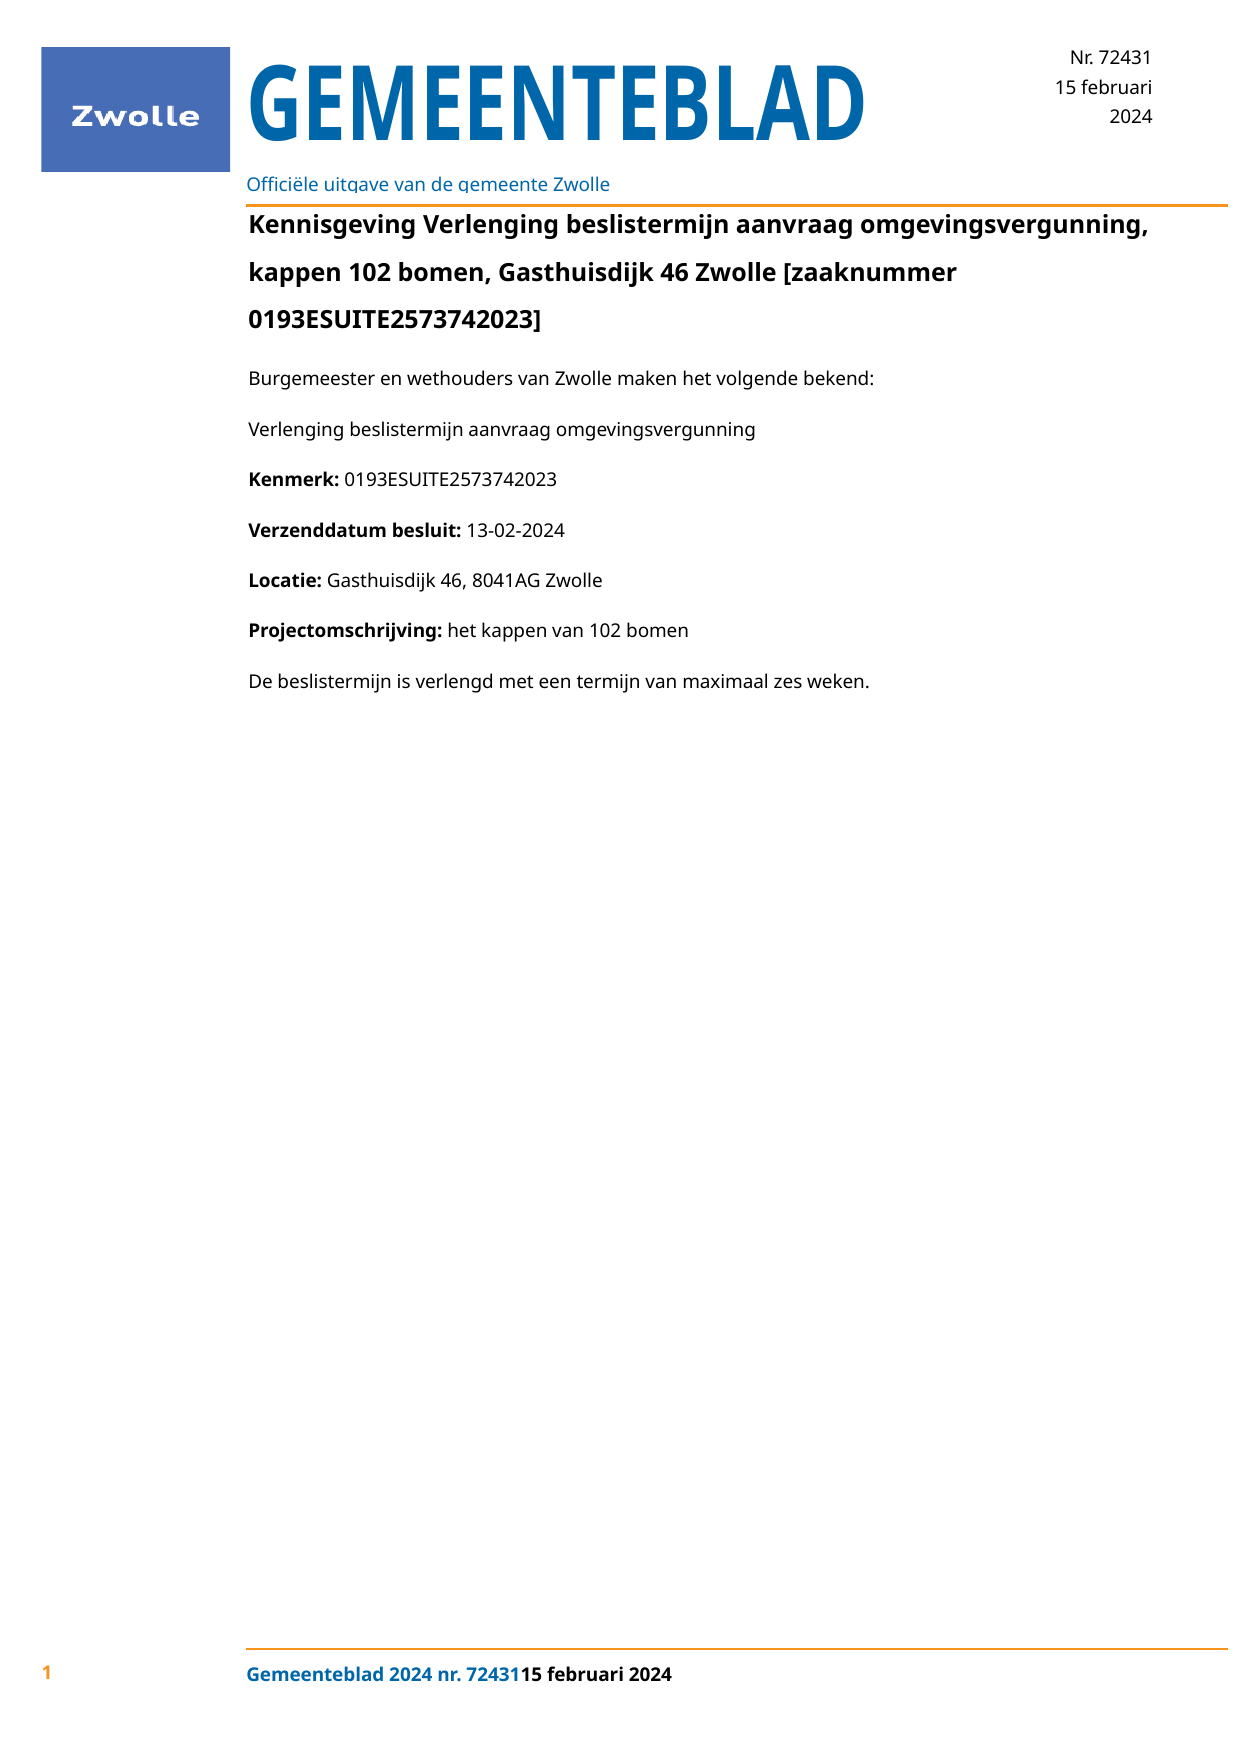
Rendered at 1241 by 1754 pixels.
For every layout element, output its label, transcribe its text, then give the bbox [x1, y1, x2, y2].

text Locatie: Gasthuisdijk 46, 8041AG Zwolle [248, 567, 1152, 593]
text Kenmerk: 0193ESUITE2573742023 [248, 466, 1152, 492]
text De beslistermijn is verlengd met een termijn van maximaal zes weken. [248, 668, 1152, 694]
text Verlenging beslistermijn aanvraag omgevingsvergunning [248, 416, 1152, 442]
picture [41, 47, 231, 172]
text Burgemeester en wethouders van Zwolle maken het volgende bekend: [248, 366, 1152, 391]
text Verzenddatum besluit: 13-02-2024 [248, 517, 1152, 542]
text Kennisgeving Verlenging beslistermijn aanvraag omgevingsvergunning, kappen 102 bomen, Gasthuisdijk 46 Zwolle [zaaknummer 0193ESUITE2573742023] [248, 207, 1152, 336]
text Projectomschrijving: het kappen van 102 bomen [248, 618, 1152, 643]
